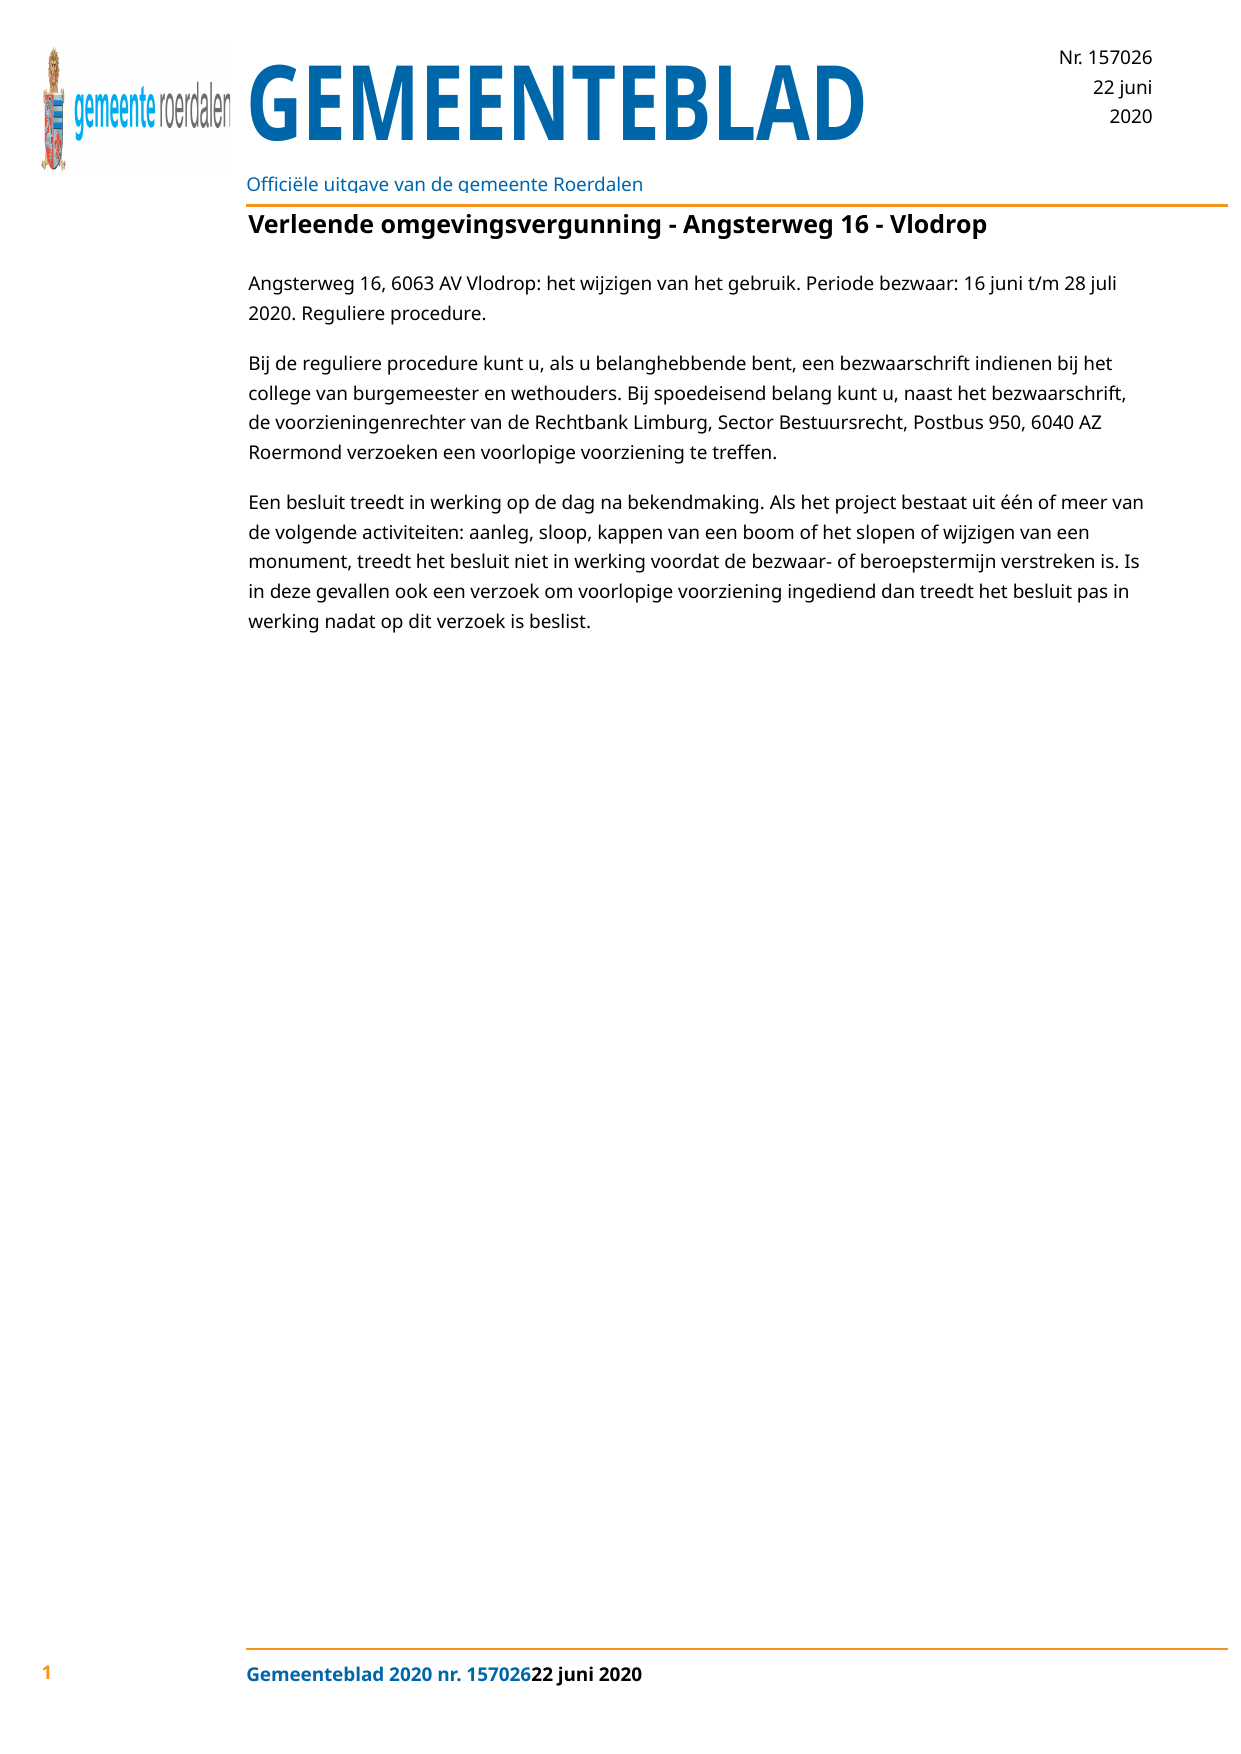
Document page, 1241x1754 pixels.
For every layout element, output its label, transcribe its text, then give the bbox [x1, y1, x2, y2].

picture [41, 47, 231, 172]
text Bij de reguliere procedure kunt u, als u belanghebbende bent, een bezwaarschrift indienen bij het college van burgemeester en wethouders. Bij spoedeisend belang kunt u, naast het bezwaarschrift, de voorzieningenrechter van de Rechtbank Limburg, Sector Bestuursrecht, Postbus 950, 6040 AZ Roermond verzoeken een voorlopige voorziening te treffen. [248, 350, 1152, 465]
text Een besluit treedt in werking op de dag na bekendmaking. Als het project bestaat uit één of meer van de volgende activiteiten: aanleg, sloop, kappen van een boom of het slopen of wijzigen van een monument, treedt het besluit niet in werking voordat de bezwaar- of beroepstermijn verstreken is. Is in deze gevallen ook een verzoek om voorlopige voorziening ingediend dan treedt het besluit pas in werking nadat op dit verzoek is beslist. [248, 489, 1152, 633]
text Verleende omgevingsvergunning - Angsterweg 16 - Vlodrop [248, 207, 1152, 241]
text Angsterweg 16, 6063 AV Vlodrop: het wijzigen van het gebruik. Periode bezwaar: 16 juni t/m 28 juli 2020. Reguliere procedure. [248, 270, 1152, 326]
